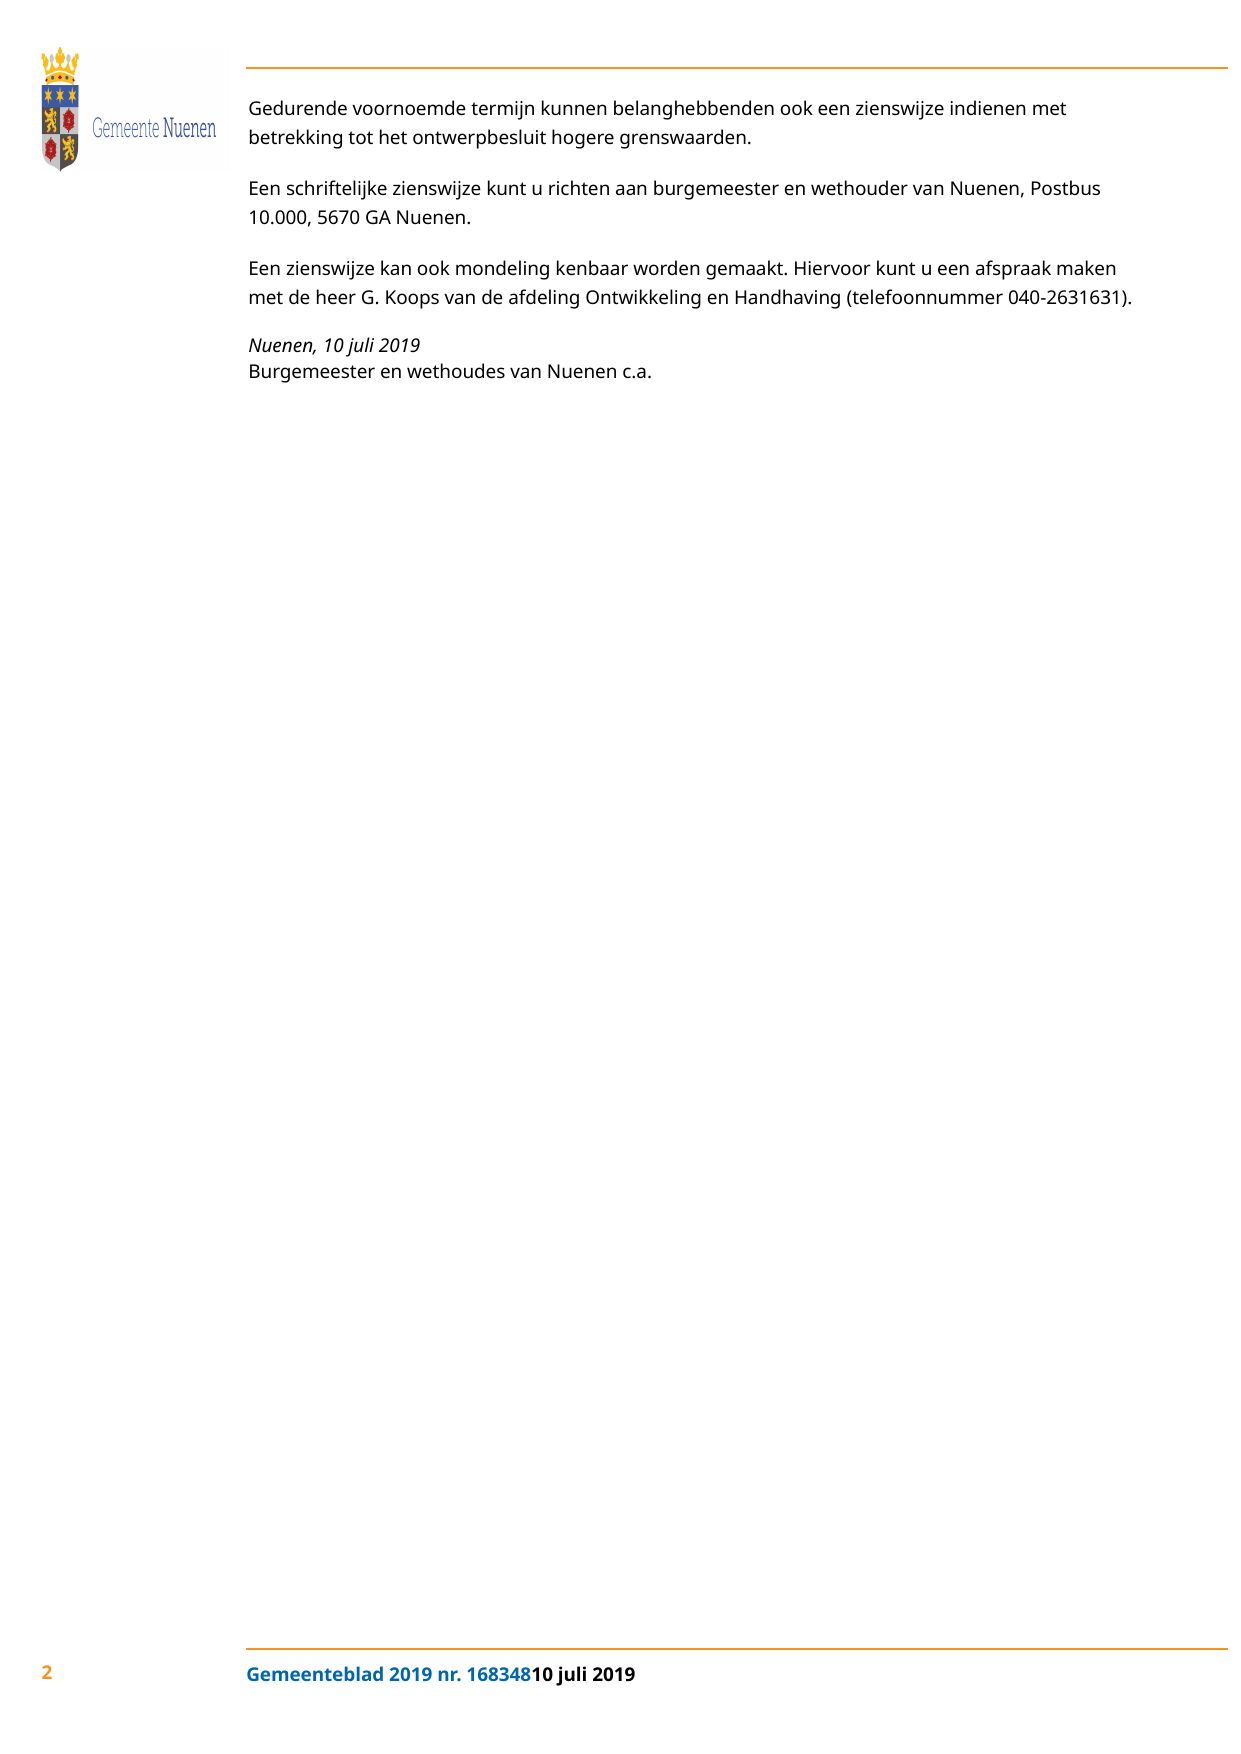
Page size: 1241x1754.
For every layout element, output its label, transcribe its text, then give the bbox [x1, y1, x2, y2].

text Nuenen, 10 juli 2019 [248, 332, 1152, 358]
text Gedurende voornoemde termijn kunnen belanghebbenden ook een zienswijze indienen met betrekking tot het ontwerpbesluit hogere grenswaarden. [248, 95, 1152, 150]
text Een zienswijze kan ook mondeling kenbaar worden gemaakt. Hiervoor kunt u een afspraak maken met de heer G. Koops van de afdeling Ontwikkeling en Handhaving (telefoonnummer 040-2631631). [248, 255, 1152, 310]
text Een schriftelijke zienswijze kunt u richten aan burgemeester en wethouder van Nuenen, Postbus 10.000, 5670 GA Nuenen. [248, 175, 1152, 230]
picture [41, 47, 231, 172]
text Burgemeester en wethoudes van Nuenen c.a. [248, 358, 1152, 384]
